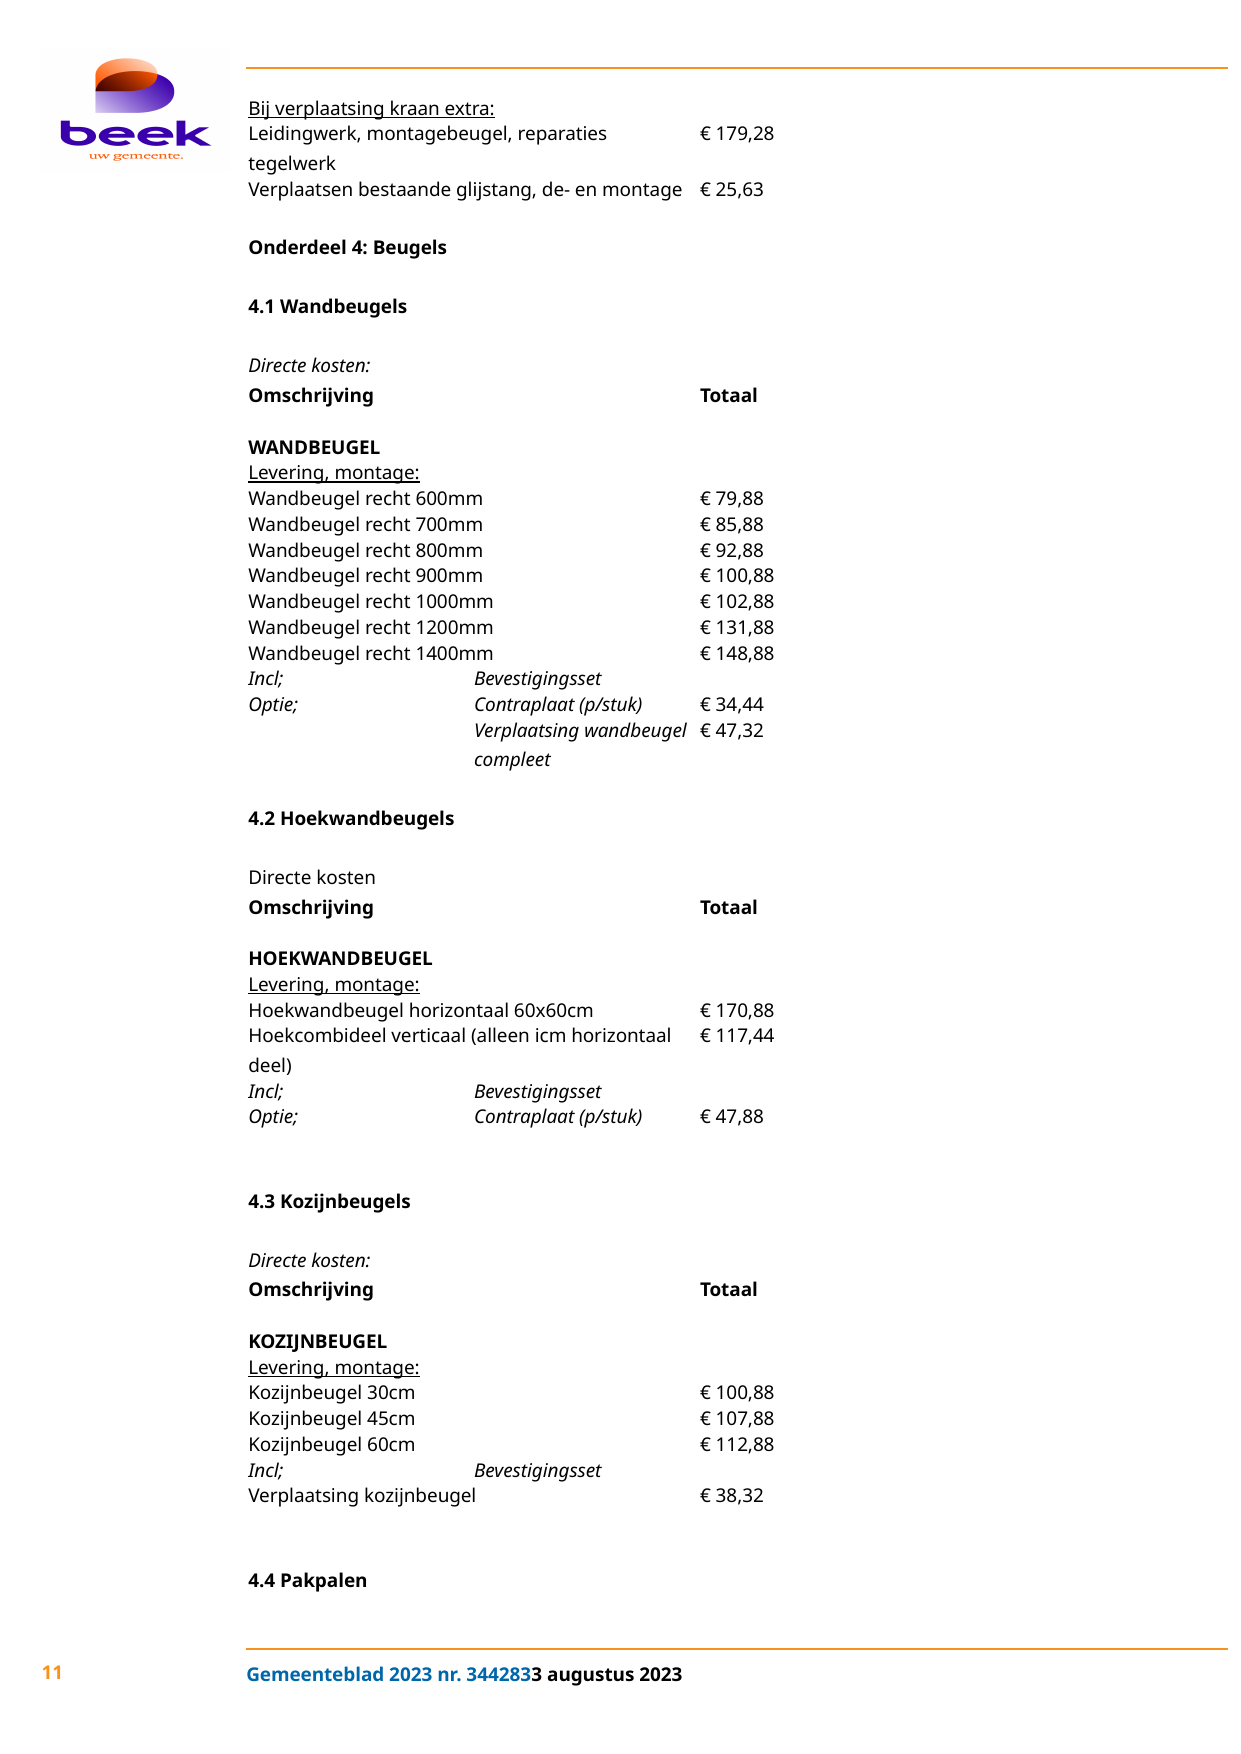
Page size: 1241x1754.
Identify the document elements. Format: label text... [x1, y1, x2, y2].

table_cell € 25,63 [700, 176, 926, 202]
table_cell Wandbeugel recht 700mm [248, 511, 700, 537]
table_cell € 148,88 [700, 640, 926, 665]
table_cell [926, 434, 1152, 459]
text 4.2 Hoekwandbeugels [248, 805, 1152, 831]
table_cell [700, 460, 926, 485]
table_cell [926, 95, 1152, 121]
table_cell HOEKWANDBEUGEL [248, 945, 700, 971]
table_cell Levering, montage: [248, 1354, 700, 1379]
table_cell € 100,88 [700, 1380, 926, 1405]
table_cell [700, 665, 926, 691]
table_cell [926, 511, 1152, 537]
table_cell [926, 614, 1152, 640]
table_cell [926, 1508, 1152, 1534]
table_cell Incl; [248, 665, 474, 691]
table_cell Kozijnbeugel 60cm [248, 1431, 700, 1457]
table_cell Incl; [248, 1457, 474, 1482]
text 4.3 Kozijnbeugels [248, 1188, 1152, 1213]
table_cell [926, 1104, 1152, 1129]
table_cell [926, 537, 1152, 562]
table_cell [926, 640, 1152, 665]
table_cell [926, 920, 1152, 945]
table_cell € 107,88 [700, 1405, 926, 1431]
table_cell [926, 1483, 1152, 1508]
table_cell € 47,88 [700, 1104, 926, 1129]
picture [41, 47, 231, 172]
table_cell € 38,32 [700, 1483, 926, 1508]
table_cell [700, 95, 926, 121]
table_cell Leidingwerk, montagebeugel, reparaties tegelwerk [248, 121, 700, 176]
table_cell Wandbeugel recht 1200mm [248, 614, 700, 640]
table_cell Optie; [248, 691, 474, 717]
table_cell [926, 997, 1152, 1022]
table_cell [926, 691, 1152, 717]
table_cell [926, 1354, 1152, 1379]
text Onderdeel 4: Beugels [248, 234, 1152, 260]
table_header [926, 894, 1152, 919]
table_cell Contraplaat (p/stuk) [474, 691, 700, 717]
table_cell Hoekwandbeugel horizontaal 60x60cm [248, 997, 700, 1022]
table_cell € 100,88 [700, 563, 926, 588]
table_cell [926, 665, 1152, 691]
table_cell [700, 1328, 926, 1354]
table_cell [926, 1431, 1152, 1457]
table_cell € 47,32 [700, 717, 926, 772]
table_cell [248, 1129, 474, 1155]
text 4.4 Pakpalen [248, 1567, 1152, 1592]
table_cell € 112,88 [700, 1431, 926, 1457]
text Directe kosten: [248, 353, 1152, 378]
table_cell [926, 945, 1152, 971]
table_header Omschrijving [248, 894, 700, 945]
table_cell Bij verplaatsing kraan extra: [248, 95, 700, 121]
table_cell [700, 1078, 926, 1103]
table_cell € 131,88 [700, 614, 926, 640]
table_cell Optie; [248, 1104, 474, 1129]
table_cell Wandbeugel recht 1400mm [248, 640, 700, 665]
table_cell [926, 1380, 1152, 1405]
table_cell Wandbeugel recht 1000mm [248, 588, 700, 614]
table_cell [926, 588, 1152, 614]
table_cell Bevestigingsset [474, 1457, 700, 1482]
table_cell Wandbeugel recht 800mm [248, 537, 700, 562]
table_cell Verplaatsing kozijnbeugel [248, 1483, 700, 1508]
table_cell Levering, montage: [248, 971, 700, 997]
table_cell Verplaatsen bestaande glijstang, de- en montage [248, 176, 700, 202]
table_cell [926, 1405, 1152, 1431]
table_cell Kozijnbeugel 45cm [248, 1405, 700, 1431]
table_cell [474, 1508, 700, 1534]
table_header [926, 383, 1152, 408]
table_cell € 79,88 [700, 485, 926, 511]
table_cell [248, 717, 474, 772]
table_cell [700, 1508, 926, 1534]
table_cell [926, 1129, 1152, 1155]
table_cell [926, 1303, 1152, 1328]
table_cell [926, 485, 1152, 511]
table_cell Hoekcombideel verticaal (alleen icm horizontaal deel) [248, 1023, 700, 1078]
table_cell Wandbeugel recht 600mm [248, 485, 700, 511]
table_header Omschrijving [248, 1277, 700, 1328]
table_cell Levering, montage: [248, 460, 700, 485]
table_cell [700, 971, 926, 997]
table_cell Contraplaat (p/stuk) [474, 1104, 700, 1129]
table_cell [700, 1129, 926, 1155]
table_cell Bevestigingsset [474, 1078, 700, 1103]
table_cell [700, 434, 926, 459]
table_cell [926, 1078, 1152, 1103]
table_cell [248, 1508, 474, 1534]
text 4.1 Wandbeugels [248, 293, 1152, 319]
table_cell [700, 1457, 926, 1482]
table_header Totaal [700, 894, 926, 945]
text Directe kosten [248, 864, 1152, 890]
table_cell € 34,44 [700, 691, 926, 717]
table_cell € 179,28 [700, 121, 926, 176]
table_cell Kozijnbeugel 30cm [248, 1380, 700, 1405]
table_cell € 117,44 [700, 1023, 926, 1078]
table_cell € 85,88 [700, 511, 926, 537]
table_cell [926, 1457, 1152, 1482]
table_cell [926, 717, 1152, 772]
table_cell [926, 1328, 1152, 1354]
table_header Totaal [700, 383, 926, 434]
table_cell [700, 1354, 926, 1379]
table_cell € 102,88 [700, 588, 926, 614]
table_cell [926, 408, 1152, 434]
table_cell € 92,88 [700, 537, 926, 562]
table_cell [926, 176, 1152, 202]
table_header [926, 1277, 1152, 1302]
table_cell Bevestigingsset [474, 665, 700, 691]
table_cell € 170,88 [700, 997, 926, 1022]
table_cell [474, 1129, 700, 1155]
table_cell [926, 1023, 1152, 1078]
table_header Totaal [700, 1277, 926, 1328]
table_cell [926, 563, 1152, 588]
table_cell WANDBEUGEL [248, 434, 700, 459]
table_cell KOZIJNBEUGEL [248, 1328, 700, 1354]
text Directe kosten: [248, 1247, 1152, 1273]
table_cell Wandbeugel recht 900mm [248, 563, 700, 588]
table_cell [700, 945, 926, 971]
table_cell [926, 121, 1152, 176]
table_header Omschrijving [248, 383, 700, 434]
table_cell [926, 971, 1152, 997]
table_cell Incl; [248, 1078, 474, 1103]
table_cell [926, 460, 1152, 485]
table_cell Verplaatsing wandbeugel compleet [474, 717, 700, 772]
